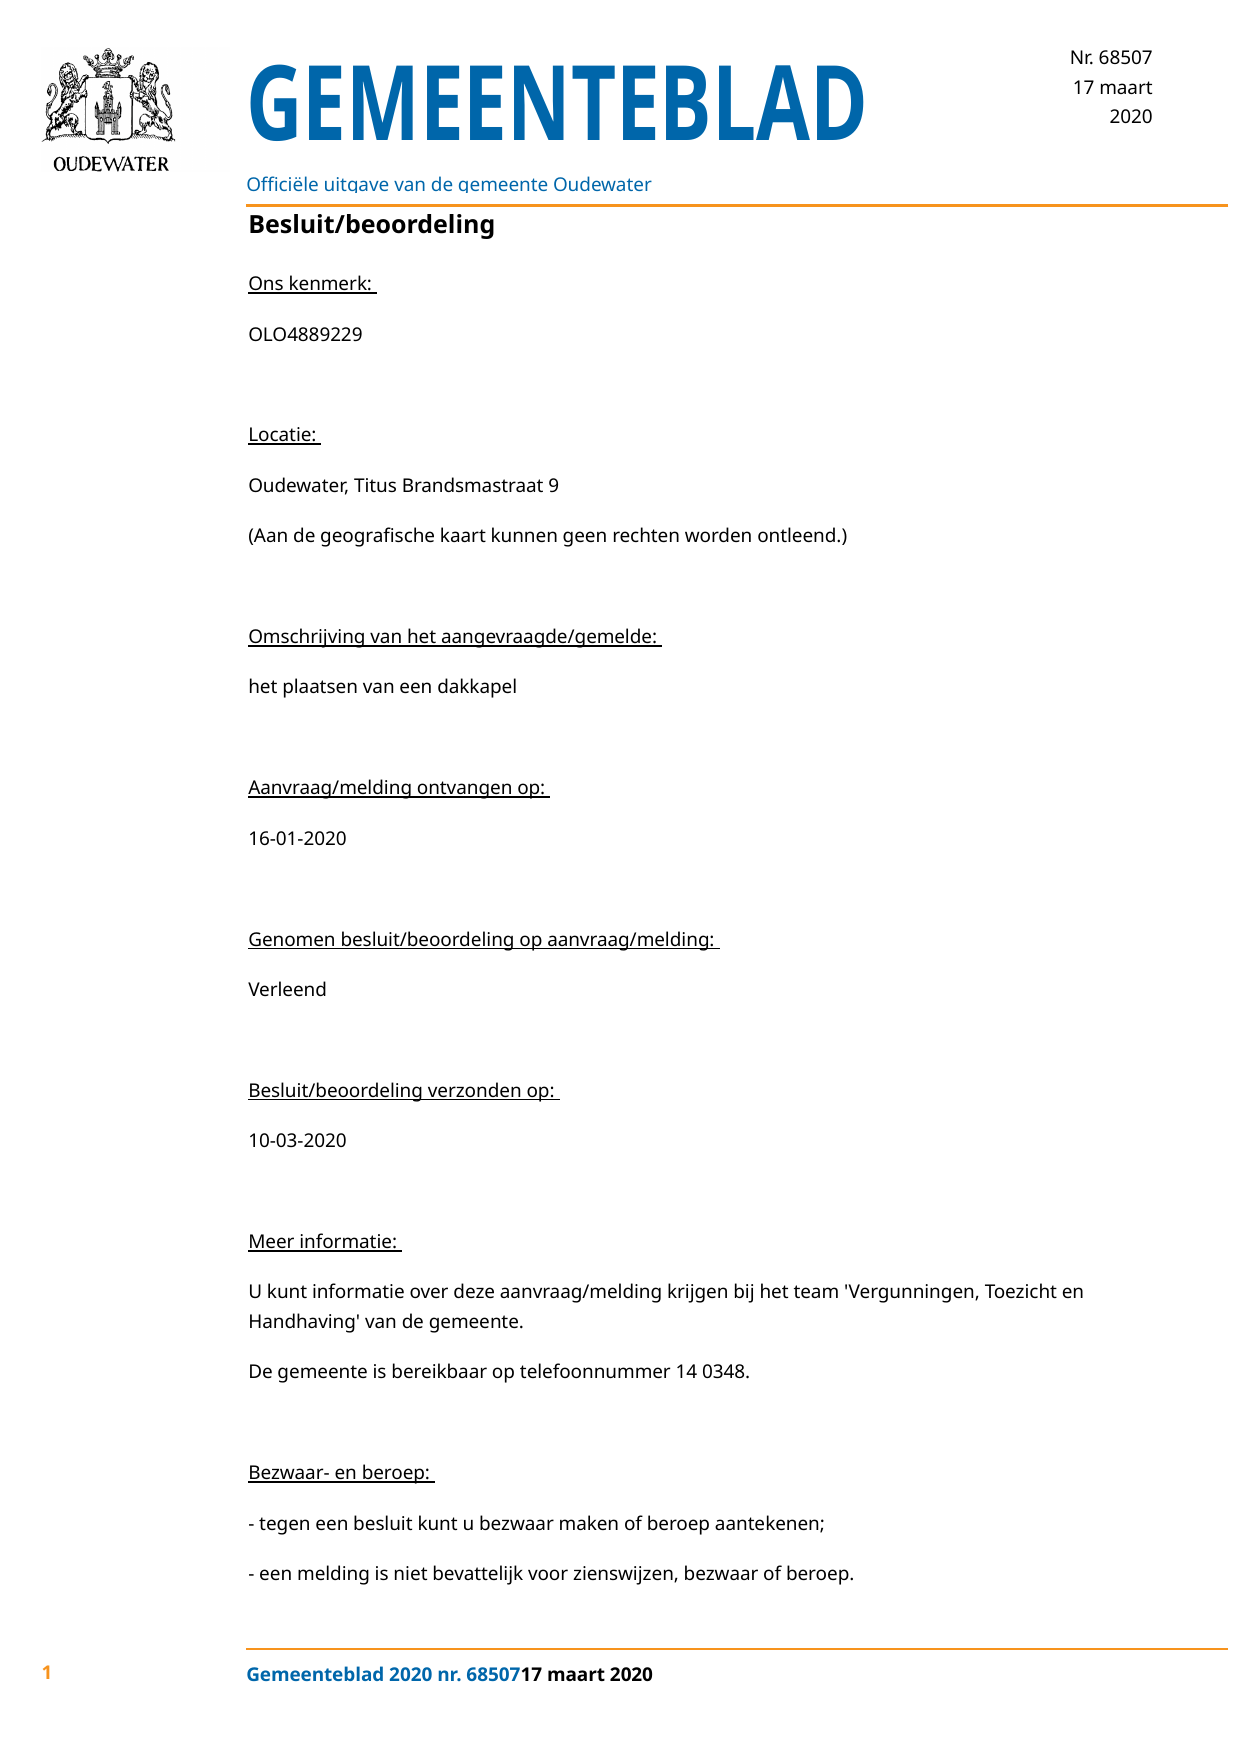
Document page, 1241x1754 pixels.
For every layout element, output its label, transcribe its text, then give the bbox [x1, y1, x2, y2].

text De gemeente is bereikbaar op telefoonnummer 14 0348. [248, 1359, 1152, 1384]
text OLO4889229 [248, 321, 1152, 346]
text het plaatsen van een dakkapel [248, 674, 1152, 699]
text (Aan de geografische kaart kunnen geen rechten worden ontleend.) [248, 522, 1152, 548]
text Locatie: [248, 422, 1152, 447]
text Genomen besluit/beoordeling op aanvraag/melding: [248, 926, 1152, 951]
text Omschrijving van het aangevraagde/gemelde: [248, 623, 1152, 649]
text Verleend [248, 976, 1152, 1002]
text Ons kenmerk: [248, 270, 1152, 296]
text Besluit/beoordeling [248, 207, 1152, 241]
text - tegen een besluit kunt u bezwaar maken of beroep aantekenen; [248, 1510, 1152, 1536]
text Aanvraag/melding ontvangen op: [248, 774, 1152, 800]
text 10-03-2020 [248, 1127, 1152, 1153]
text Bezwaar- en beroep: [248, 1459, 1152, 1485]
text 16-01-2020 [248, 825, 1152, 851]
text U kunt informatie over deze aanvraag/melding krijgen bij het team 'Vergunningen, Toezicht en Handhaving' van de gemeente. [248, 1279, 1152, 1334]
picture [41, 47, 231, 172]
text Meer informatie: [248, 1228, 1152, 1254]
text Oudewater, Titus Brandsmastraat 9 [248, 472, 1152, 498]
text Besluit/beoordeling verzonden op: [248, 1077, 1152, 1103]
text - een melding is niet bevattelijk voor zienswijzen, bezwaar of beroep. [248, 1560, 1152, 1586]
